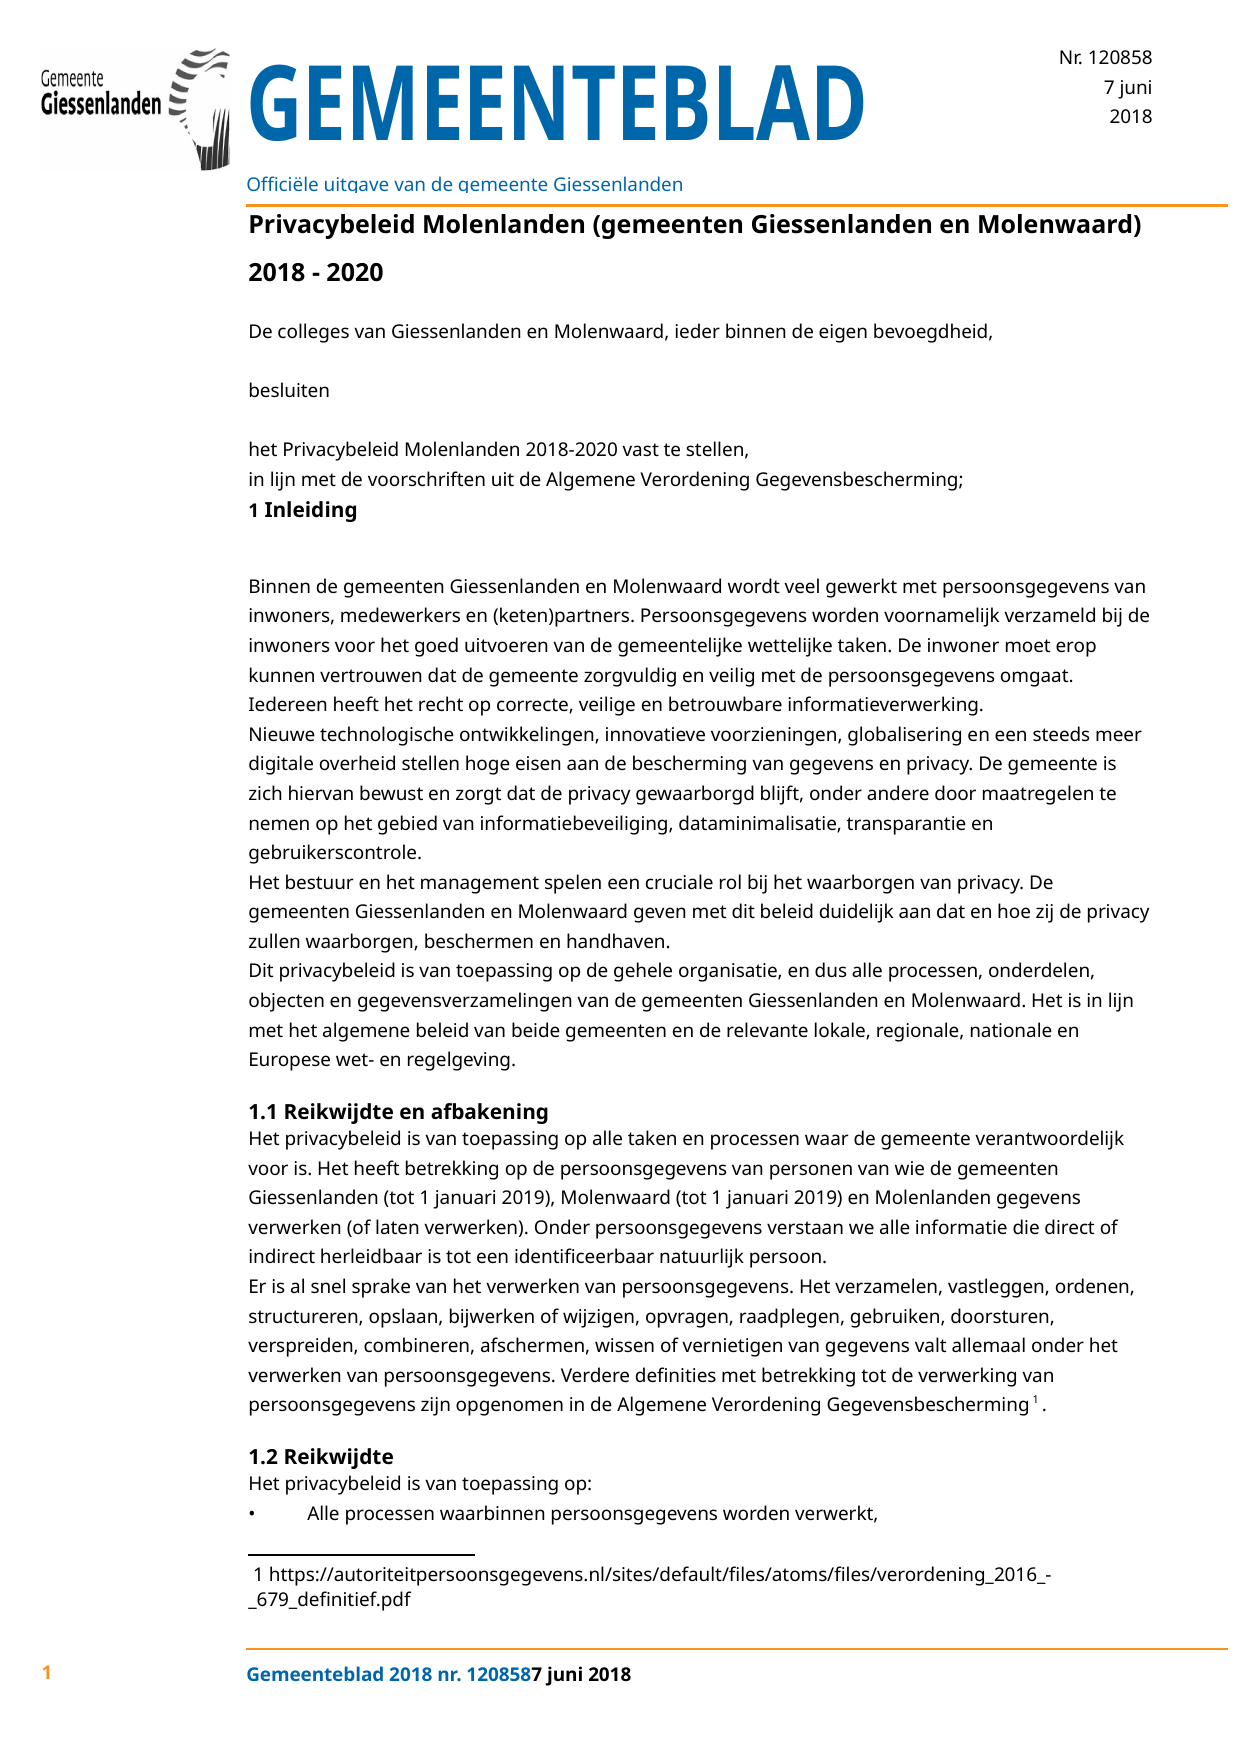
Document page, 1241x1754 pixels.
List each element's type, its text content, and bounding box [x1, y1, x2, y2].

text De colleges van Giessenlanden en Molenwaard, ieder binnen de eigen bevoegdheid, [248, 318, 1152, 344]
text Het privacybeleid is van toepassing op alle taken en processen waar de gemeente verantwoordelijk voor is. Het heeft betrekking op de persoonsgegevens van personen van wie de gemeenten Giessenlanden (tot 1 januari 2019), Molenwaard (tot 1 januari 2019) en Molenlanden gegevens verwerken (of laten verwerken). Onder persoonsgegevens verstaan we alle informatie die direct of indirect herleidbaar is tot een identificeerbaar natuurlijk persoon. [248, 1125, 1152, 1269]
text Dit privacybeleid is van toepassing op de gehele organisatie, en dus alle processen, onderdelen, objecten en gegevensverzamelingen van de gemeenten Giessenlanden en Molenwaard. Het is in lijn met het algemene beleid van beide gemeenten en de relevante lokale, regionale, nationale en Europese wet- en regelgeving. [248, 958, 1152, 1072]
list Alle processen waarbinnen persoonsgegevens worden verwerkt, [248, 1500, 1152, 1526]
text 1.2 Reikwijdte [248, 1442, 1152, 1470]
text 1.1 Reikwijdte en afbakening [248, 1097, 1152, 1125]
text Nieuwe technologische ontwikkelingen, innovatieve voorzieningen, globalisering en een steeds meer digitale overheid stellen hoge eisen aan de bescherming van gegevens en privacy. De gemeente is zich hiervan bewust en zorgt dat de privacy gewaarborgd blijft, onder andere door maatregelen te nemen op het gebied van informatiebeveiliging, dataminimalisatie, transparantie en gebruikerscontrole. [248, 721, 1152, 865]
text https://autoriteitpersoonsgegevens.nl/sites/default/files/atoms/files/verordening_2016_-_679_definitief.pdf [248, 1561, 1152, 1612]
text Het bestuur en het management spelen een cruciale rol bij het waarborgen van privacy. De gemeenten Giessenlanden en Molenwaard geven met dit beleid duidelijk aan dat en hoe zij de privacy zullen waarborgen, beschermen en handhaven. [248, 869, 1152, 954]
text 1 Inleiding [248, 495, 1152, 524]
text Privacybeleid Molenlanden (gemeenten Giessenlanden en Molenwaard) 2018 - 2020 [248, 207, 1152, 288]
text Er is al snel sprake van het verwerken van persoonsgegevens. Het verzamelen, vastleggen, ordenen, structureren, opslaan, bijwerken of wijzigen, opvragen, raadplegen, gebruiken, doorsturen, verspreiden, combineren, afschermen, wissen of vernietigen van gegevens valt allemaal onder het verwerken van persoonsgegevens. Verdere definities met betrekking tot de verwerking van persoonsgegevens zijn opgenomen in de Algemene Verordening Gegevensbescherming. [248, 1273, 1152, 1417]
text het Privacybeleid Molenlanden 2018-2020 vast te stellen, [248, 436, 1152, 462]
text Het privacybeleid is van toepassing op: [248, 1470, 1152, 1496]
text besluiten [248, 377, 1152, 403]
picture [41, 47, 231, 172]
text Binnen de gemeenten Giessenlanden en Molenwaard wordt veel gewerkt met persoonsgegevens van inwoners, medewerkers en (keten)partners. Persoonsgegevens worden voornamelijk verzameld bij de inwoners voor het goed uitvoeren van de gemeentelijke wettelijke taken. De inwoner moet erop kunnen vertrouwen dat de gemeente zorgvuldig en veilig met de persoonsgegevens omgaat. Iedereen heeft het recht op correcte, veilige en betrouwbare informatieverwerking. [248, 573, 1152, 717]
text in lijn met de voorschriften uit de Algemene Verordening Gegevensbescherming; [248, 466, 1152, 492]
